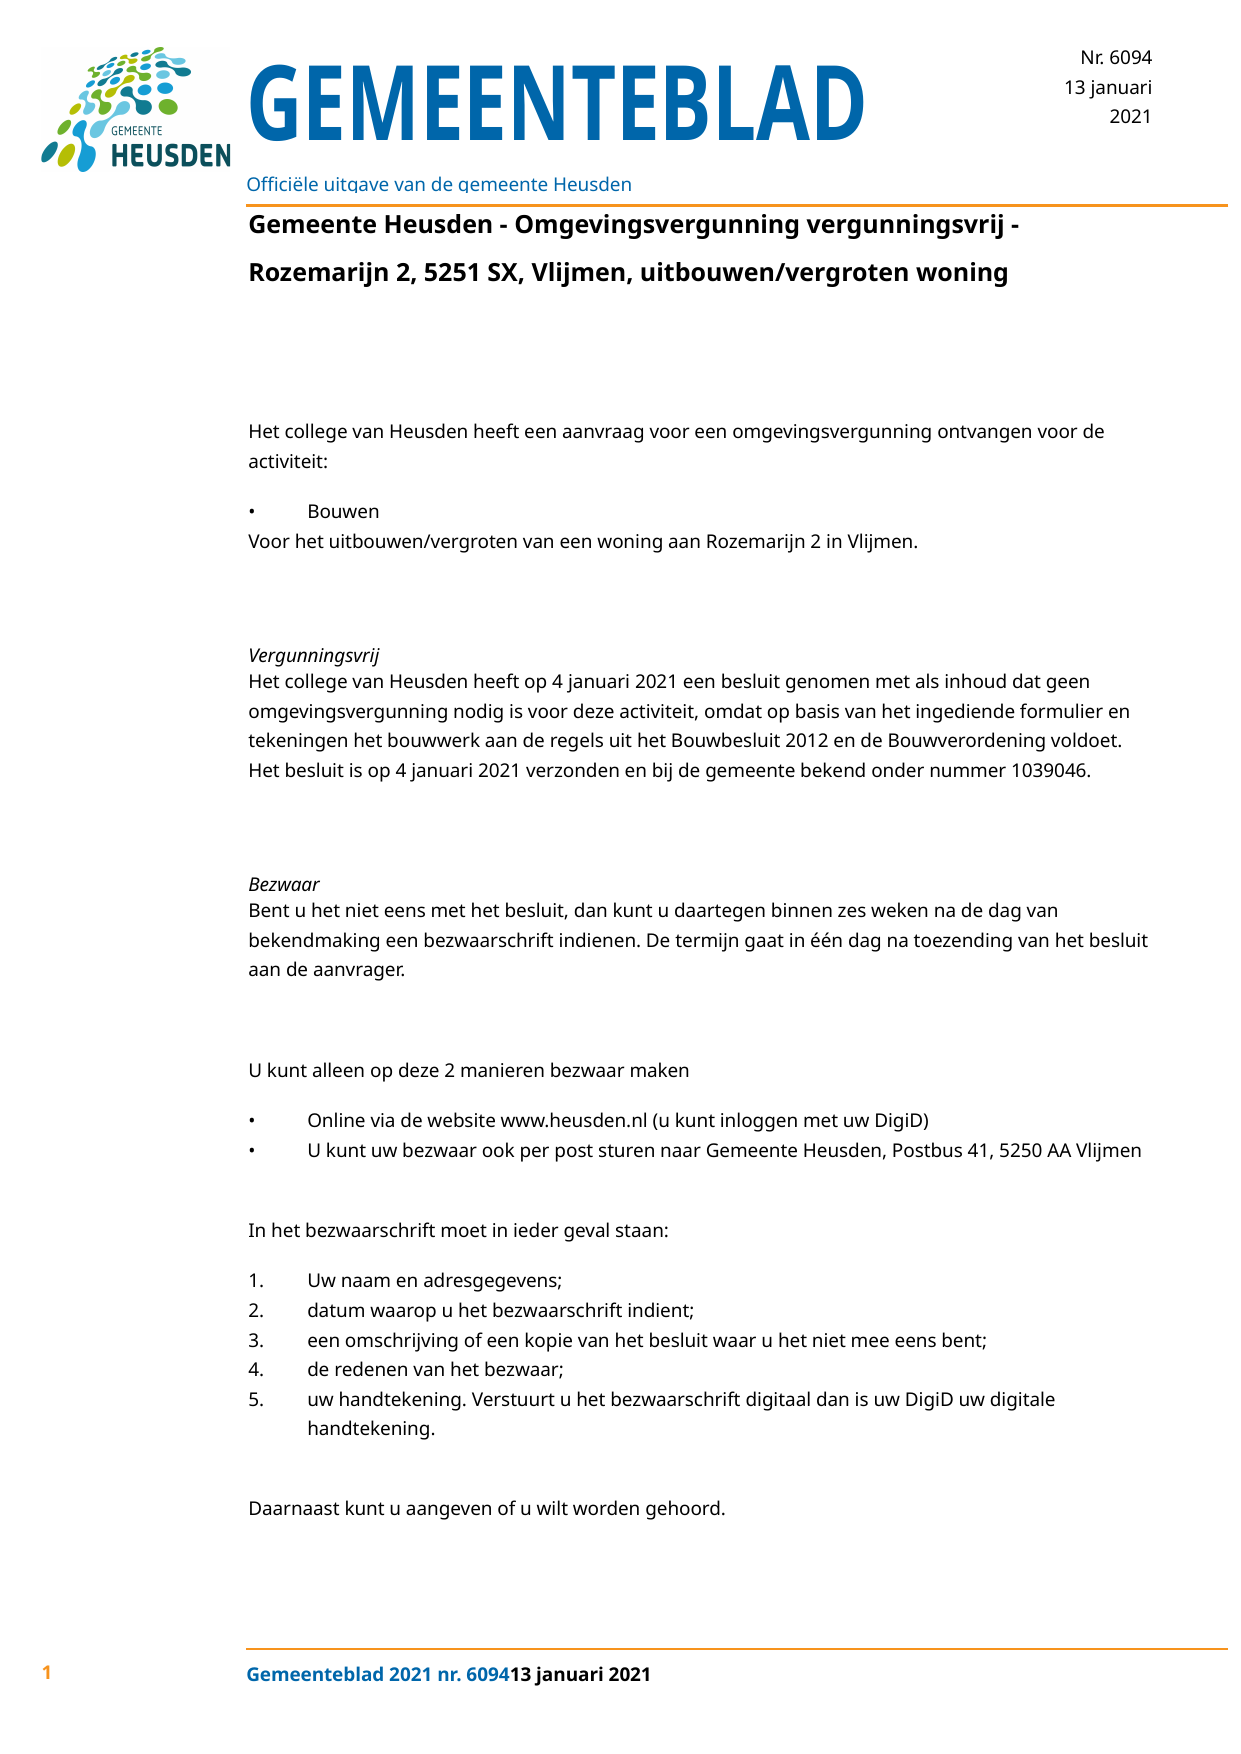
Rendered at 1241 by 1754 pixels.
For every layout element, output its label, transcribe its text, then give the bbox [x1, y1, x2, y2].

text Voor het uitbouwen/vergroten van een woning aan Rozemarijn 2 in Vlijmen. [248, 528, 1152, 554]
text Bent u het niet eens met het besluit, dan kunt u daartegen binnen zes weken na de dag van bekendmaking een bezwaarschrift indienen. De termijn gaat in één dag na toezending van het besluit aan de aanvrager. [248, 897, 1152, 982]
list uw handtekening. Verstuurt u het bezwaarschrift digitaal dan is uw DigiD uw digitale handtekening. [248, 1386, 1152, 1441]
text Het college van Heusden heeft op 4 januari 2021 een besluit genomen met als inhoud dat geen omgevingsvergunning nodig is voor deze activiteit, omdat op basis van het ingediende formulier en tekeningen het bouwwerk aan de regels uit het Bouwbesluit 2012 en de Bouwverordening voldoet. Het besluit is op 4 januari 2021 verzonden en bij de gemeente bekend onder nummer 1039046. [248, 668, 1152, 783]
text In het bezwaarschrift moet in ieder geval staan: [248, 1217, 1152, 1243]
list datum waarop u het bezwaarschrift indient; [248, 1297, 1152, 1323]
list U kunt uw bezwaar ook per post sturen naar Gemeente Heusden, Postbus 41, 5250 AA Vlijmen [248, 1137, 1152, 1163]
text Vergunningsvrij [248, 643, 1152, 668]
list Bouwen [248, 499, 1152, 524]
list de redenen van het bezwaar; [248, 1356, 1152, 1382]
text Bezwaar [248, 872, 1152, 897]
text U kunt alleen op deze 2 manieren bezwaar maken [248, 1057, 1152, 1083]
text Daarnaast kunt u aangeven of u wilt worden gehoord. [248, 1496, 1152, 1521]
text Het college van Heusden heeft een aanvraag voor een omgevingsvergunning ontvangen voor de activiteit: [248, 419, 1152, 474]
picture [41, 47, 231, 172]
list Uw naam en adresgegevens; [248, 1268, 1152, 1293]
list Online via de website www.heusden.nl (u kunt inloggen met uw DigiD) [248, 1108, 1152, 1133]
text Gemeente Heusden - Omgevingsvergunning vergunningsvrij - Rozemarijn 2, 5251 SX, Vlijmen, uitbouwen/vergroten woning [248, 207, 1152, 288]
list een omschrijving of een kopie van het besluit waar u het niet mee eens bent; [248, 1327, 1152, 1353]
